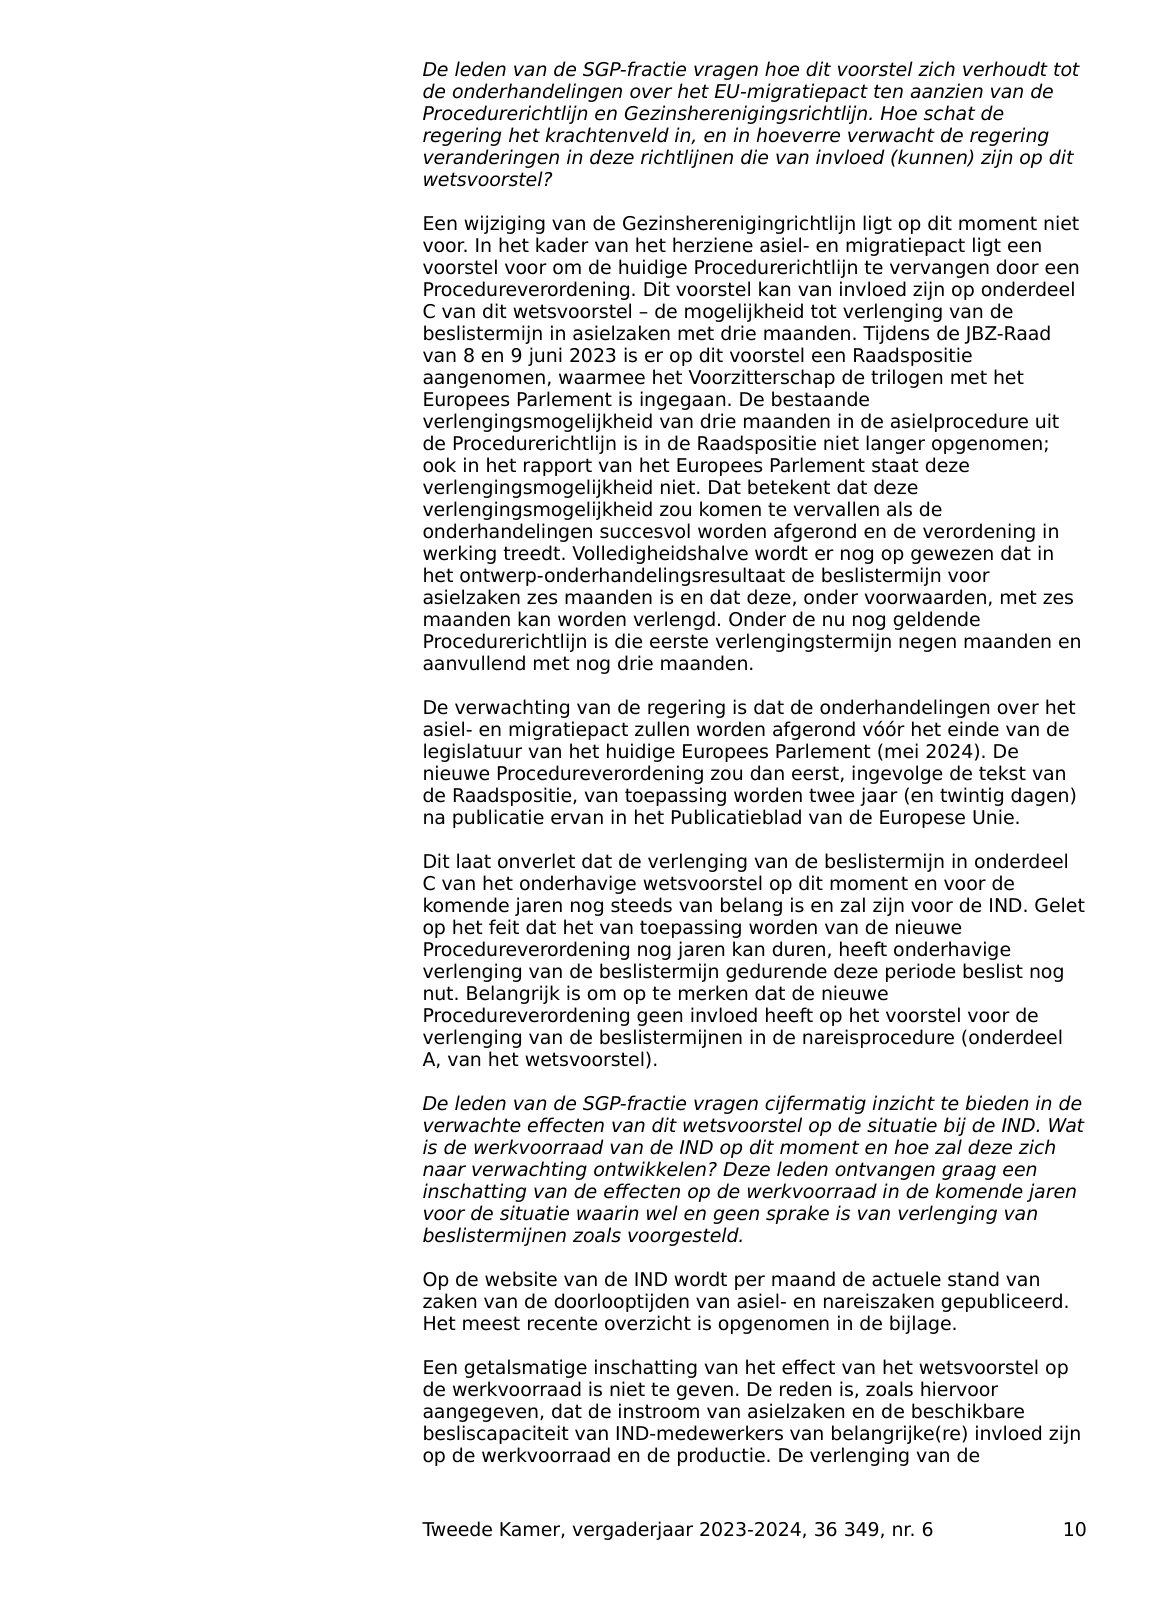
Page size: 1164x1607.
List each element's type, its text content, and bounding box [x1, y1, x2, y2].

text Een getalsmatige inschatting van het effect van het wetsvoorstel op de werkvoorraad is niet te geven. De reden is, zoals hiervoor aangegeven, dat de instroom van asielzaken en de beschikbare besliscapaciteit van IND-medewerkers van belangrijke(re) invloed zijn op de werkvoorraad en de productie. De verlenging van de [422, 1357, 1087, 1467]
text Een wijziging van de Gezinsherenigingrichtlijn ligt op dit moment niet voor. In het kader van het herziene asiel- en migratiepact ligt een voorstel voor om de huidige Procedurerichtlijn te vervangen door een Procedureverordening. Dit voorstel kan van invloed zijn op onderdeel C van dit wetsvoorstel – de mogelijkheid tot verlenging van de beslistermijn in asielzaken met drie maanden. Tijdens de JBZ-Raad van 8 en 9 juni 2023 is er op dit voorstel een Raadspositie aangenomen, waarmee het Voorzitterschap de trilogen met het Europees Parlement is ingegaan. De bestaande verlengingsmogelijkheid van drie maanden in de asielprocedure uit de Procedurerichtlijn is in de Raadspositie niet langer opgenomen; ook in het rapport van het Europees Parlement staat deze verlengingsmogelijkheid niet. Dat betekent dat deze verlengingsmogelijkheid zou komen te vervallen als de onderhandelingen succesvol worden afgerond en de verordening in werking treedt. Volledigheidshalve wordt er nog op gewezen dat in het ontwerp-onderhandelingsresultaat de beslistermijn voor asielzaken zes maanden is en dat deze, onder voorwaarden, met zes maanden kan worden verlengd. Onder de nu nog geldende Procedurerichtlijn is die eerste verlengingstermijn negen maanden en aanvullend met nog drie maanden. [422, 213, 1087, 675]
text De leden van de SGP-fractie vragen cijfermatig inzicht te bieden in de verwachte effecten van dit wetsvoorstel op de situatie bij de IND. Wat is de werkvoorraad van de IND op dit moment en hoe zal deze zich naar verwachting ontwikkelen? Deze leden ontvangen graag een inschatting van de effecten op de werkvoorraad in de komende jaren voor de situatie waarin wel en geen sprake is van verlenging van beslistermijnen zoals voorgesteld. [422, 1093, 1087, 1247]
text De leden van de SGP-fractie vragen hoe dit voorstel zich verhoudt tot de onderhandelingen over het EU-migratiepact ten aanzien van de Procedurerichtlijn en Gezinsherenigingsrichtlijn. Hoe schat de regering het krachtenveld in, en in hoeverre verwacht de regering veranderingen in deze richtlijnen die van invloed (kunnen) zijn op dit wetsvoorstel? [422, 59, 1087, 191]
text Op de website van de IND wordt per maand de actuele stand van zaken van de doorlooptijden van asiel- en nareiszaken gepubliceerd. Het meest recente overzicht is opgenomen in de bijlage. [422, 1269, 1087, 1335]
text Dit laat onverlet dat de verlenging van de beslistermijn in onderdeel C van het onderhavige wetsvoorstel op dit moment en voor de komende jaren nog steeds van belang is en zal zijn voor de IND. Gelet op het feit dat het van toepassing worden van de nieuwe Procedureverordening nog jaren kan duren, heeft onderhavige verlenging van de beslistermijn gedurende deze periode beslist nog nut. Belangrijk is om op te merken dat de nieuwe Procedureverordening geen invloed heeft op het voorstel voor de verlenging van de beslistermijnen in de nareisprocedure (onderdeel A, van het wetsvoorstel). [422, 851, 1087, 1071]
text De verwachting van de regering is dat de onderhandelingen over het asiel- en migratiepact zullen worden afgerond vóór het einde van de legislatuur van het huidige Europees Parlement (mei 2024). De nieuwe Procedureverordening zou dan eerst, ingevolge de tekst van de Raadspositie, van toepassing worden twee jaar (en twintig dagen) na publicatie ervan in het Publicatieblad van de Europese Unie. [422, 697, 1087, 829]
